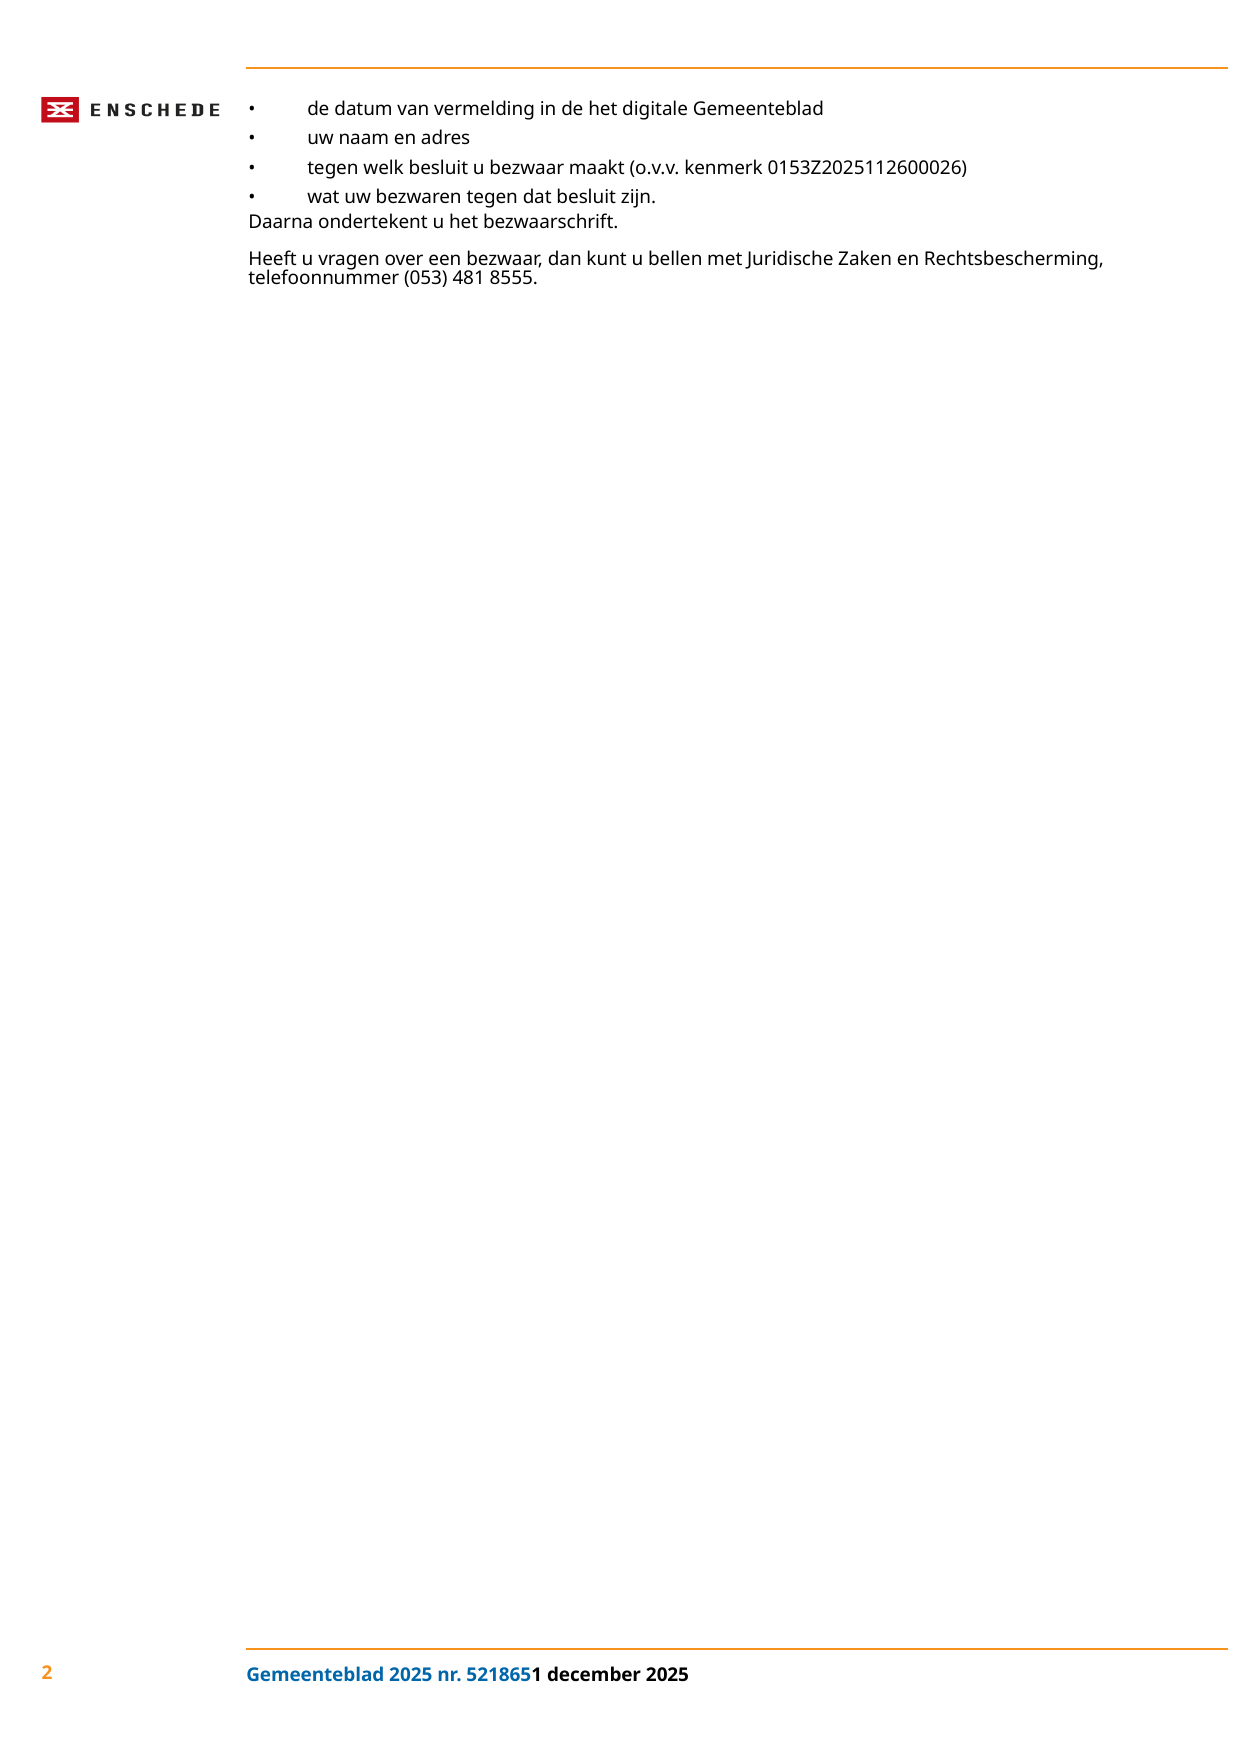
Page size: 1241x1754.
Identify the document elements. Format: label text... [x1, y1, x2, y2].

list wat uw bezwaren tegen dat besluit zijn. [248, 183, 1152, 209]
picture [41, 47, 231, 172]
list tegen welk besluit u bezwaar maakt (o.v.v. kenmerk 0153Z2025112600026) [248, 154, 1152, 180]
list uw naam en adres [248, 124, 1152, 150]
text Heeft u vragen over een bezwaar, dan kunt u bellen met Juridische Zaken en Rechtsbescherming, telefoonnummer (053) 481 8555. [248, 250, 1152, 289]
text Daarna ondertekent u het bezwaarschrift. [248, 213, 1152, 232]
list de datum van vermelding in de het digitale Gemeenteblad [248, 95, 1152, 121]
